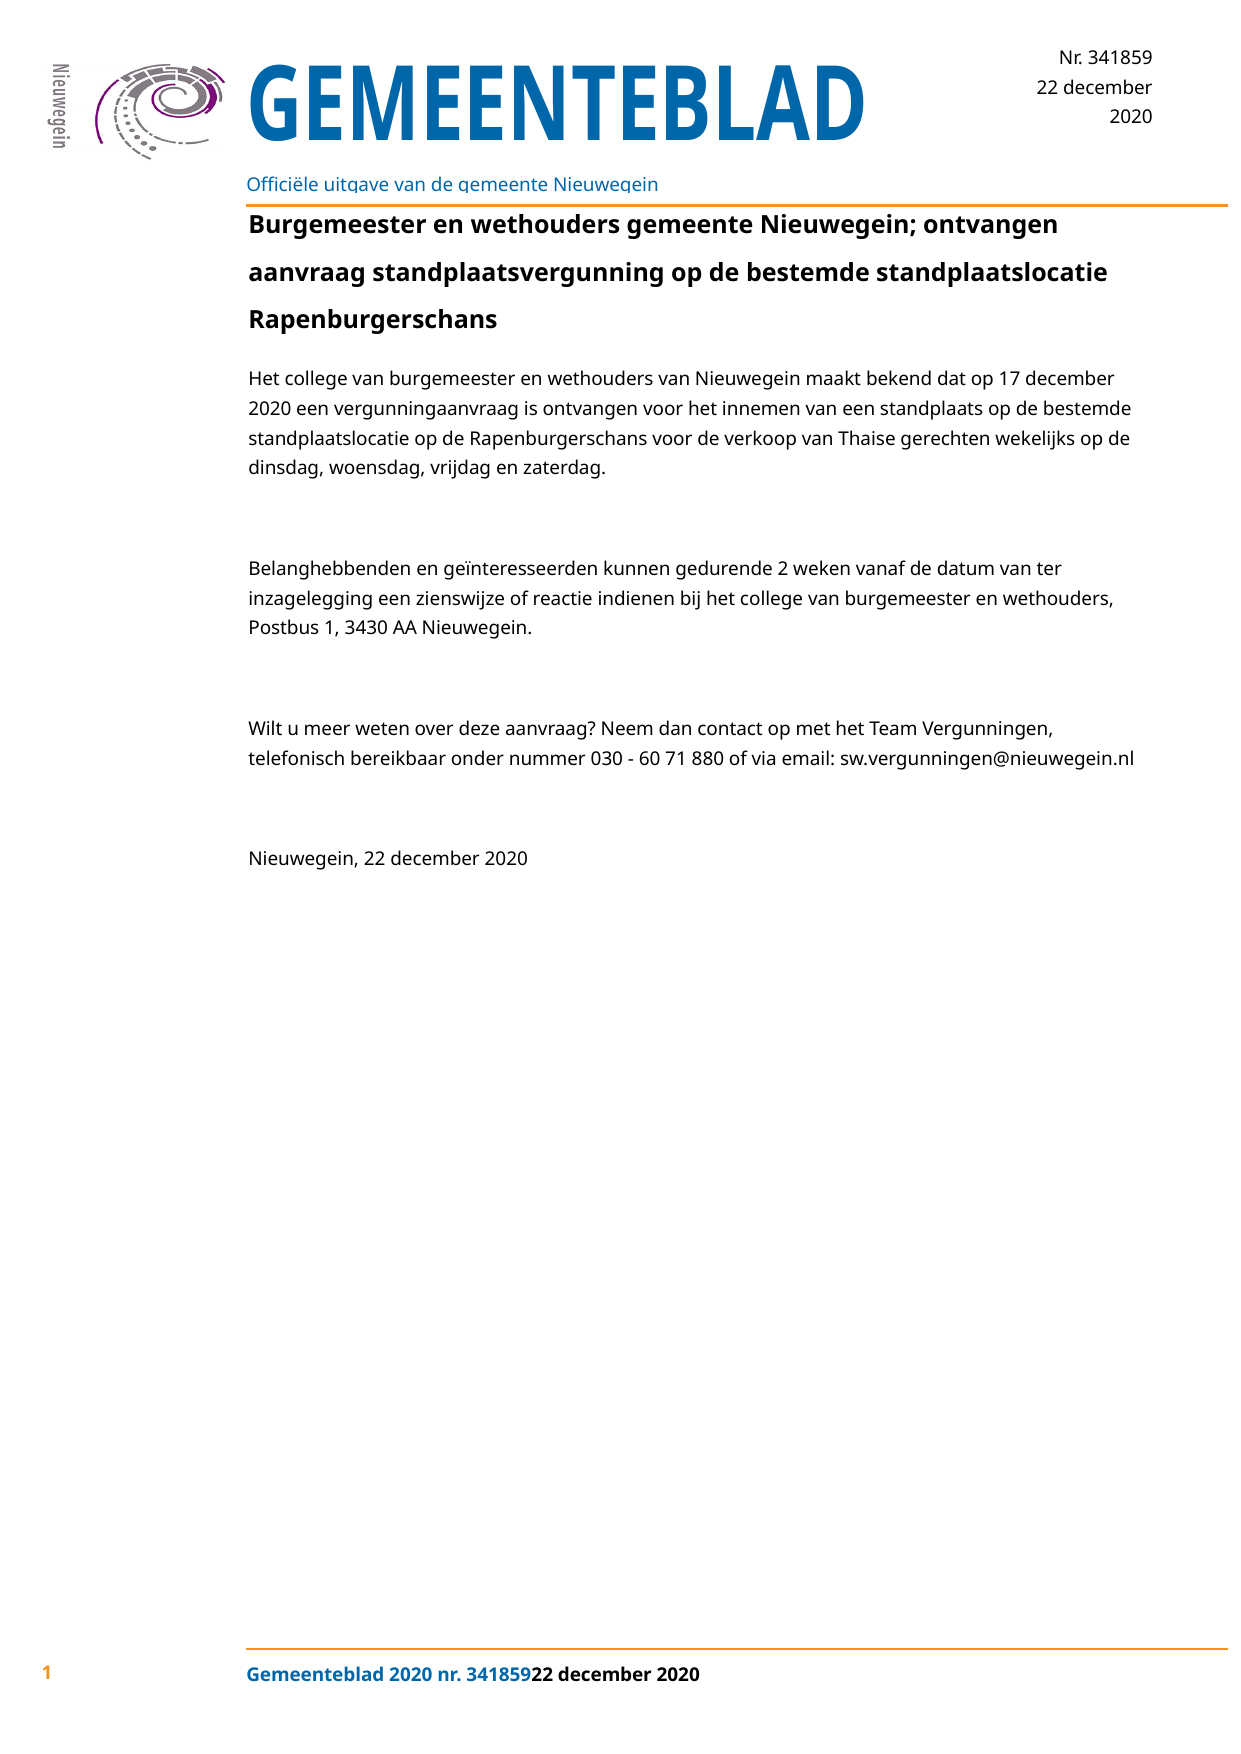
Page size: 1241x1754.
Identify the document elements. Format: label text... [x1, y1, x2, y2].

picture [41, 47, 231, 172]
text Burgemeester en wethouders gemeente Nieuwegein; ontvangen aanvraag standplaatsvergunning op de bestemde standplaatslocatie Rapenburgerschans [248, 207, 1152, 336]
text Nieuwegein, 22 december 2020 [248, 846, 1152, 871]
text Wilt u meer weten over deze aanvraag? Neem dan contact op met het Team Vergunningen, telefonisch bereikbaar onder nummer 030 - 60 71 880 of via email: sw.vergunningen@nieuwegein.nl [248, 715, 1152, 770]
text Belanghebbenden en geïnteresseerden kunnen gedurende 2 weken vanaf de datum van ter inzagelegging een zienswijze of reactie indienen bij het college van burgemeester en wethouders, Postbus 1, 3430 AA Nieuwegein. [248, 555, 1152, 640]
text Het college van burgemeester en wethouders van Nieuwegein maakt bekend dat op 17 december 2020 een vergunningaanvraag is ontvangen voor het innemen van een standplaats op de bestemde standplaatslocatie op de Rapenburgerschans voor de verkoop van Thaise gerechten wekelijks op de dinsdag, woensdag, vrijdag en zaterdag. [248, 366, 1152, 480]
